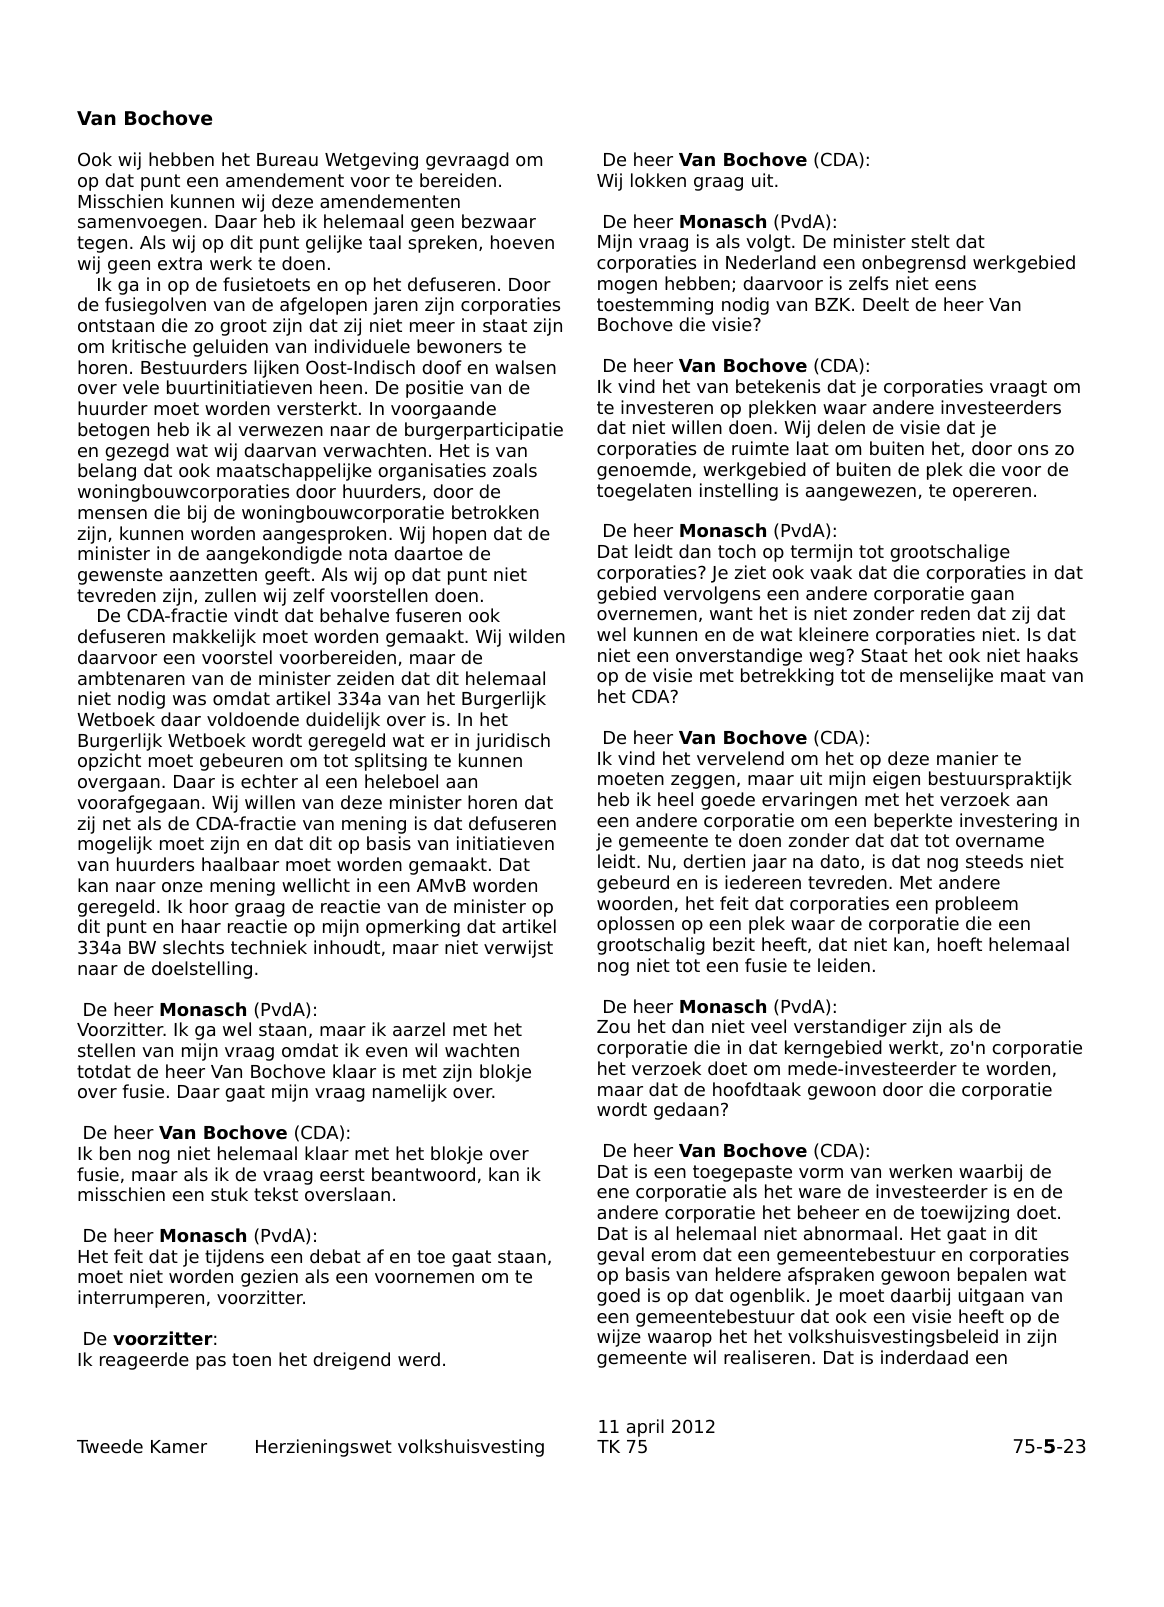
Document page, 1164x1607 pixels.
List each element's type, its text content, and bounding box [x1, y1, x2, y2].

text Mijn vraag is als volgt. De minister stelt dat corporaties in Nederland een onbegrensd werkgebied mogen hebben; daarvoor is zelfs niet eens toestemming nodig van BZK. Deelt de heer Van Bochove die visie? [596, 232, 1087, 336]
text Zou het dan niet veel verstandiger zijn als de corporatie die in dat kerngebied werkt, zo'n corporatie het verzoek doet om mede-investeerder te worden, maar dat de hoofdtaak gewoon door die corporatie wordt gedaan? [596, 1017, 1087, 1121]
text De CDA-fractie vindt dat behalve fuseren ook defuseren makkelijk moet worden gemaakt. Wij wilden daarvoor een voorstel voorbereiden, maar de ambtenaren van de minister zeiden dat dit helemaal niet nodig was omdat artikel 334a van het Burgerlijk Wetboek daar voldoende duidelijk over is. In het Burgerlijk Wetboek wordt geregeld wat er in juridisch opzicht moet gebeuren om tot splitsing te kunnen overgaan. Daar is echter al een heleboel aan voorafgegaan. Wij willen van deze minister horen dat zij net als de CDA-fractie van mening is dat defuseren mogelijk moet zijn en dat dit op basis van initiatieven van huurders haalbaar moet worden gemaakt. Dat kan naar onze mening wellicht in een AMvB worden geregeld. Ik hoor graag de reactie van de minister op dit punt en haar reactie op mijn opmerking dat artikel 334a BW slechts techniek inhoudt, maar niet verwijst naar de doelstelling. [77, 606, 567, 979]
text De heer Monasch (PvdA): [596, 521, 1087, 542]
text Ik ga in op de fusietoets en op het defuseren. Door de fusiegolven van de afgelopen jaren zijn corporaties ontstaan die zo groot zijn dat zij niet meer in staat zijn om kritische geluiden van individuele bewoners te horen. Bestuurders lijken Oost-Indisch doof en walsen over vele buurtinitiatieven heen. De positie van de huurder moet worden versterkt. In voorgaande betogen heb ik al verwezen naar de burgerparticipatie en gezegd wat wij daarvan verwachten. Het is van belang dat ook maatschappelijke organisaties zoals woningbouwcorporaties door huurders, door de mensen die bij de woningbouwcorporatie betrokken zijn, kunnen worden aangesproken. Wij hopen dat de minister in de aangekondigde nota daartoe de gewenste aanzetten geeft. Als wij op dat punt niet tevreden zijn, zullen wij zelf voorstellen doen. [77, 274, 567, 606]
text Dat leidt dan toch op termijn tot grootschalige corporaties? Je ziet ook vaak dat die corporaties in dat gebied vervolgens een andere corporatie gaan overnemen, want het is niet zonder reden dat zij dat wel kunnen en de wat kleinere corporaties niet. Is dat niet een onverstandige weg? Staat het ook niet haaks op de visie met betrekking tot de menselijke maat van het CDA? [596, 542, 1087, 708]
text Wij lokken graag uit. [596, 171, 1087, 192]
text Voorzitter. Ik ga wel staan, maar ik aarzel met het stellen van mijn vraag omdat ik even wil wachten totdat de heer Van Bochove klaar is met zijn blokje over fusie. Daar gaat mijn vraag namelijk over. [77, 1020, 567, 1103]
text De heer Van Bochove (CDA): [596, 728, 1087, 748]
text De heer Monasch (PvdA): [77, 1226, 567, 1247]
text De heer Monasch (PvdA): [596, 996, 1087, 1017]
text De voorzitter: [77, 1329, 567, 1349]
text Ik ben nog niet helemaal klaar met het blokje over fusie, maar als ik de vraag eerst beantwoord, kan ik misschien een stuk tekst overslaan. [77, 1144, 567, 1206]
text De heer Van Bochove (CDA): [596, 1141, 1087, 1162]
text Ook wij hebben het Bureau Wetgeving gevraagd om op dat punt een amendement voor te bereiden. Misschien kunnen wij deze amendementen samenvoegen. Daar heb ik helemaal geen bezwaar tegen. Als wij op dit punt gelijke taal spreken, hoeven wij geen extra werk te doen. [77, 150, 567, 274]
text De heer Monasch (PvdA): [77, 999, 567, 1020]
text Dat is een toegepaste vorm van werken waarbij de ene corporatie als het ware de investeerder is en de andere corporatie het beheer en de toewijzing doet. Dat is al helemaal niet abnormaal. Het gaat in dit geval erom dat een gemeentebestuur en corporaties op basis van heldere afspraken gewoon bepalen wat goed is op dat ogenblik. Je moet daarbij uitgaan van een gemeentebestuur dat ook een visie heeft op de wijze waarop het het volkshuisvestingsbeleid in zijn gemeente wil realiseren. Dat is inderdaad een [596, 1162, 1087, 1369]
text Ik vind het van betekenis dat je corporaties vraagt om te investeren op plekken waar andere investeerders dat niet willen doen. Wij delen de visie dat je corporaties de ruimte laat om buiten het, door ons zo genoemde, werkgebied of buiten de plek die voor de toegelaten instelling is aangewezen, te opereren. [596, 377, 1087, 501]
text De heer Van Bochove (CDA): [77, 1123, 567, 1144]
text Het feit dat je tijdens een debat af en toe gaat staan, moet niet worden gezien als een voornemen om te interrumperen, voorzitter. [77, 1247, 567, 1309]
text De heer Van Bochove (CDA): [596, 150, 1087, 171]
text Ik vind het vervelend om het op deze manier te moeten zeggen, maar uit mijn eigen bestuurspraktijk heb ik heel goede ervaringen met het verzoek aan een andere corporatie om een beperkte investering in je gemeente te doen zonder dat dat tot overname leidt. Nu, dertien jaar na dato, is dat nog steeds niet gebeurd en is iedereen tevreden. Met andere woorden, het feit dat corporaties een probleem oplossen op een plek waar de corporatie die een grootschalig bezit heeft, dat niet kan, hoeft helemaal nog niet tot een fusie te leiden. [596, 748, 1087, 976]
text De heer Monasch (PvdA): [596, 212, 1087, 232]
text De heer Van Bochove (CDA): [596, 356, 1087, 377]
text Ik reageerde pas toen het dreigend werd. [77, 1349, 567, 1370]
